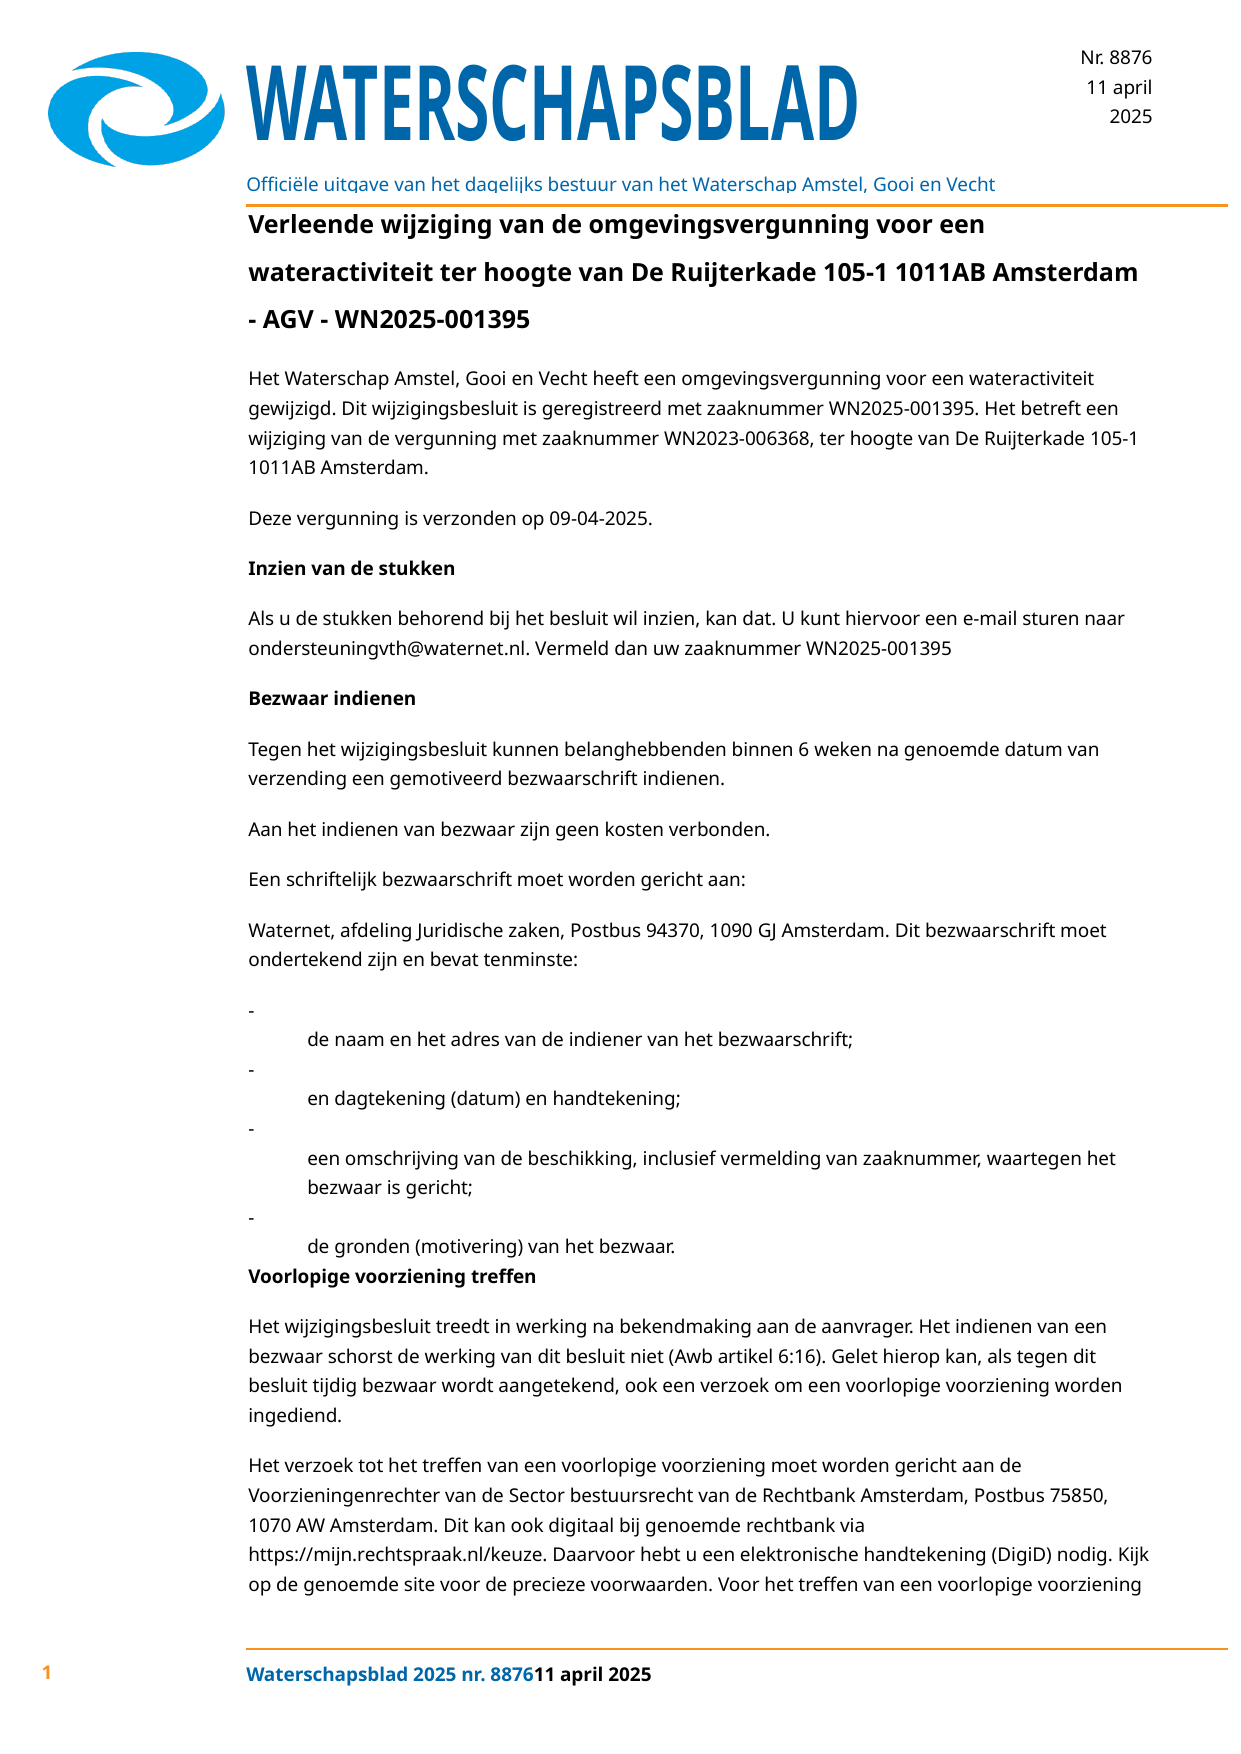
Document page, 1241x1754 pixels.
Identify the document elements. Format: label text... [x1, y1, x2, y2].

text Waternet, afdeling Juridische zaken, Postbus 94370, 1090 GJ Amsterdam. Dit bezwaarschrift moet ondertekend zijn en bevat tenminste: [248, 917, 1152, 972]
list de naam en het adres van de indiener van het bezwaarschrift; [248, 1026, 1152, 1052]
text Het verzoek tot het treffen van een voorlopige voorziening moet worden gericht aan de Voorzieningenrechter van de Sector bestuursrecht van de Rechtbank Amsterdam, Postbus 75850, 1070 AW Amsterdam. Dit kan ook digitaal bij genoemde rechtbank via https://mijn.rechtspraak.nl/keuze. Daarvoor hebt u een elektronische handtekening (DigiD) nodig. Kijk op de genoemde site voor de precieze voorwaarden. Voor het treffen van een voorlopige voorziening [248, 1453, 1152, 1597]
text Verleende wijziging van de omgevingsvergunning voor een wateractiviteit ter hoogte van De Ruijterkade 105-1 1011AB Amsterdam - AGV - WN2025-001395 [248, 207, 1152, 336]
text Bezwaar indienen [248, 686, 1152, 711]
text Deze vergunning is verzonden op 09-04-2025. [248, 505, 1152, 530]
list en dagtekening (datum) en handtekening; [248, 1086, 1152, 1111]
text Het Waterschap Amstel, Gooi en Vecht heeft een omgevingsvergunning voor een wateractiviteit gewijzigd. Dit wijzigingsbesluit is geregistreerd met zaaknummer WN2025-001395. Het betreft een wijziging van de vergunning met zaaknummer WN2023-006368, ter hoogte van De Ruijterkade 105-1 1011AB Amsterdam. [248, 366, 1152, 480]
text Als u de stukken behorend bij het besluit wil inzien, kan dat. U kunt hiervoor een e-mail sturen naar ondersteuningvth@waternet.nl. Vermeld dan uw zaaknummer WN2025-001395 [248, 606, 1152, 661]
list een omschrijving van de beschikking, inclusief vermelding van zaaknummer, waartegen het bezwaar is gericht; [248, 1145, 1152, 1200]
text Voorlopige voorziening treffen [248, 1263, 1152, 1289]
text Een schriftelijk bezwaarschrift moet worden gericht aan: [248, 866, 1152, 892]
text Het wijzigingsbesluit treedt in werking na bekendmaking aan de aanvrager. Het indienen van een bezwaar schorst de werking van dit besluit niet (Awb artikel 6:16). Gelet hierop kan, als tegen dit besluit tijdig bezwaar wordt aangetekend, ook een verzoek om een voorlopige voorziening worden ingediend. [248, 1313, 1152, 1428]
text Tegen het wijzigingsbesluit kunnen belanghebbenden binnen 6 weken na genoemde datum van verzending een gemotiveerd bezwaarschrift indienen. [248, 736, 1152, 791]
picture [41, 47, 231, 172]
list de gronden (motivering) van het bezwaar. [248, 1233, 1152, 1259]
text Aan het indienen van bezwaar zijn geen kosten verbonden. [248, 816, 1152, 842]
text Inzien van de stukken [248, 555, 1152, 581]
